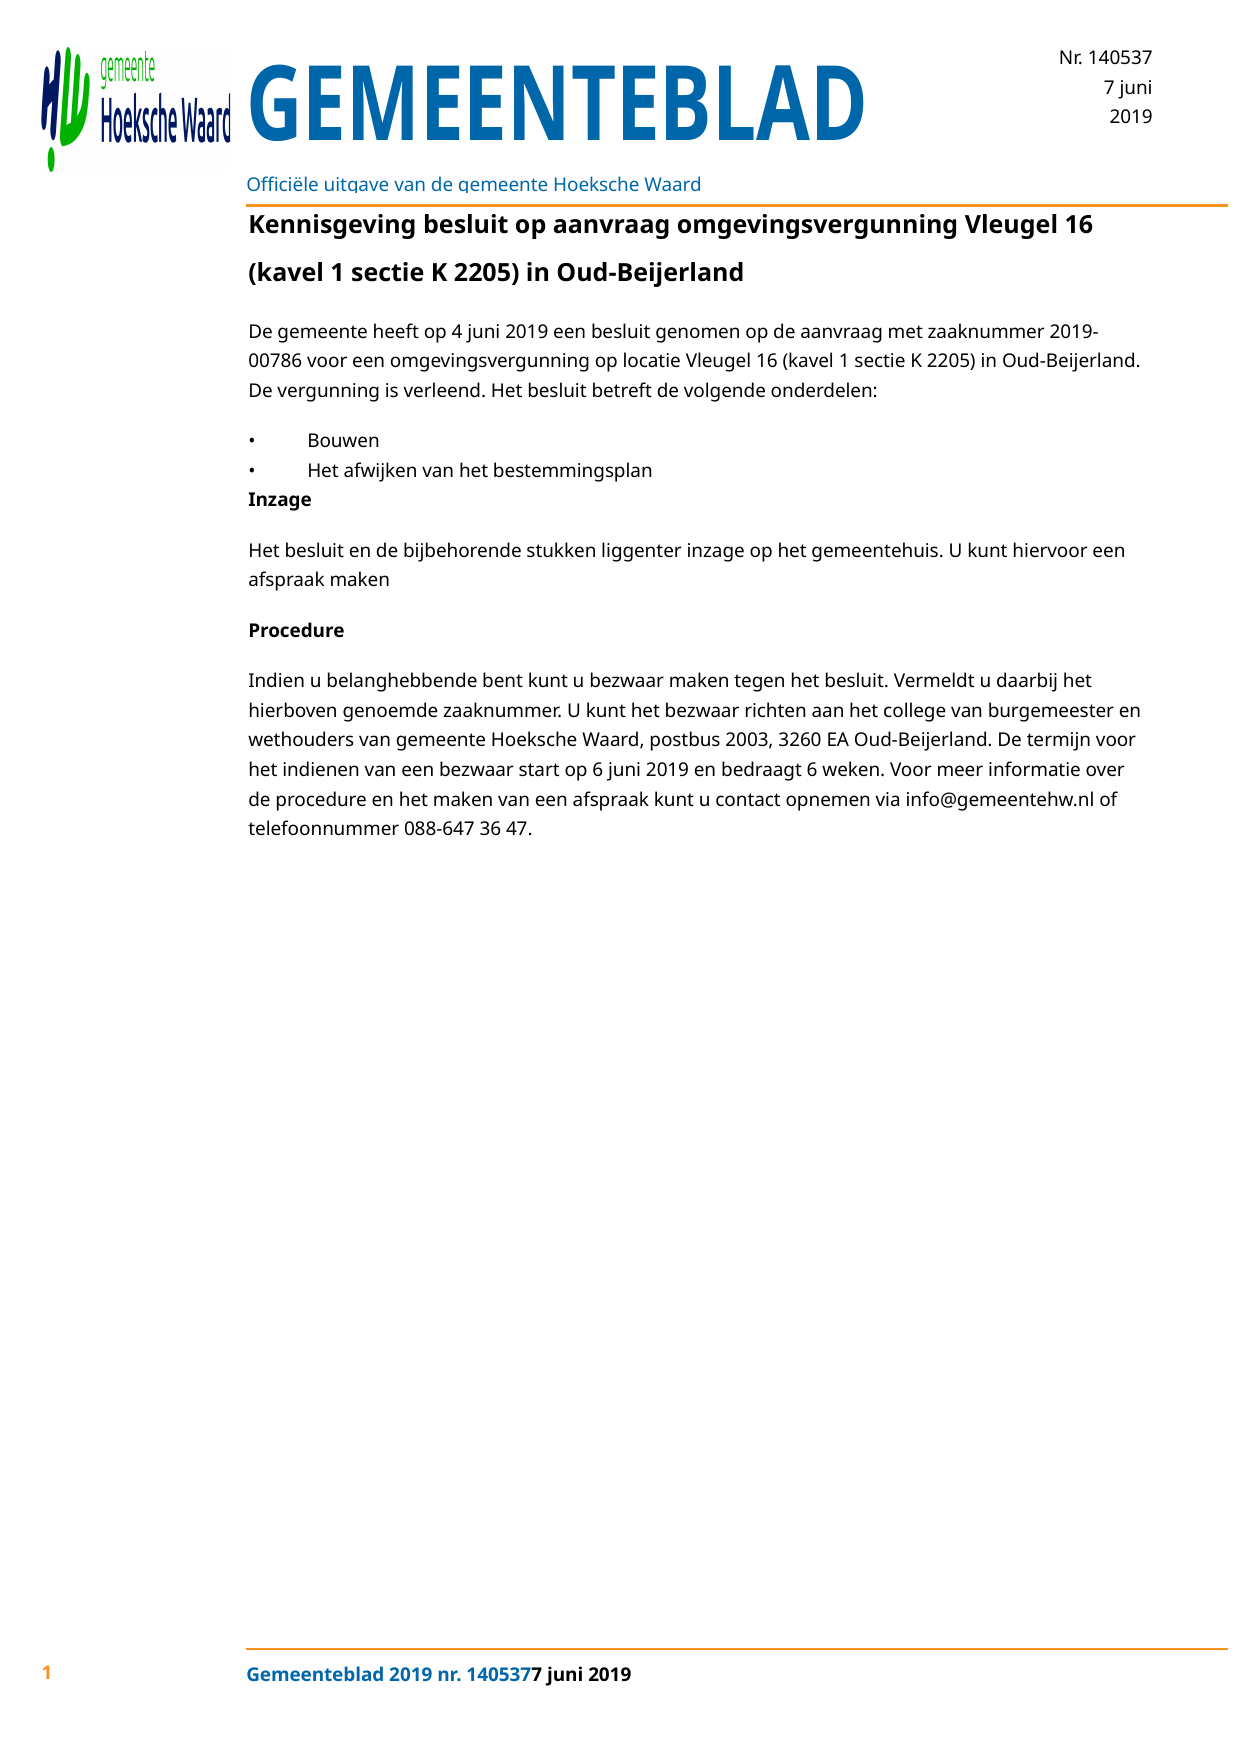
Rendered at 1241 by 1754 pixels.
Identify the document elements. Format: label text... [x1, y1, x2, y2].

picture [41, 47, 231, 172]
text Inzage [248, 487, 1152, 512]
text De gemeente heeft op 4 juni 2019 een besluit genomen op de aanvraag met zaaknummer 2019-00786 voor een omgevingsvergunning op locatie Vleugel 16 (kavel 1 sectie K 2205) in Oud-Beijerland. De vergunning is verleend. Het besluit betreft de volgende onderdelen: [248, 318, 1152, 403]
list Het afwijken van het bestemmingsplan [248, 457, 1152, 483]
text Het besluit en de bijbehorende stukken liggenter inzage op het gemeentehuis. U kunt hiervoor een afspraak maken [248, 537, 1152, 592]
text Procedure [248, 617, 1152, 643]
text Kennisgeving besluit op aanvraag omgevingsvergunning Vleugel 16 (kavel 1 sectie K 2205) in Oud-Beijerland [248, 207, 1152, 288]
text Indien u belanghebbende bent kunt u bezwaar maken tegen het besluit. Vermeldt u daarbij het hierboven genoemde zaaknummer. U kunt het bezwaar richten aan het college van burgemeester en wethouders van gemeente Hoeksche Waard, postbus 2003, 3260 EA Oud-Beijerland. De termijn voor het indienen van een bezwaar start op 6 juni 2019 en bedraagt 6 weken. Voor meer informatie over de procedure en het maken van een afspraak kunt u contact opnemen via info@gemeentehw.nl of telefoonnummer 088-647 36 47. [248, 667, 1152, 841]
list Bouwen [248, 427, 1152, 453]
